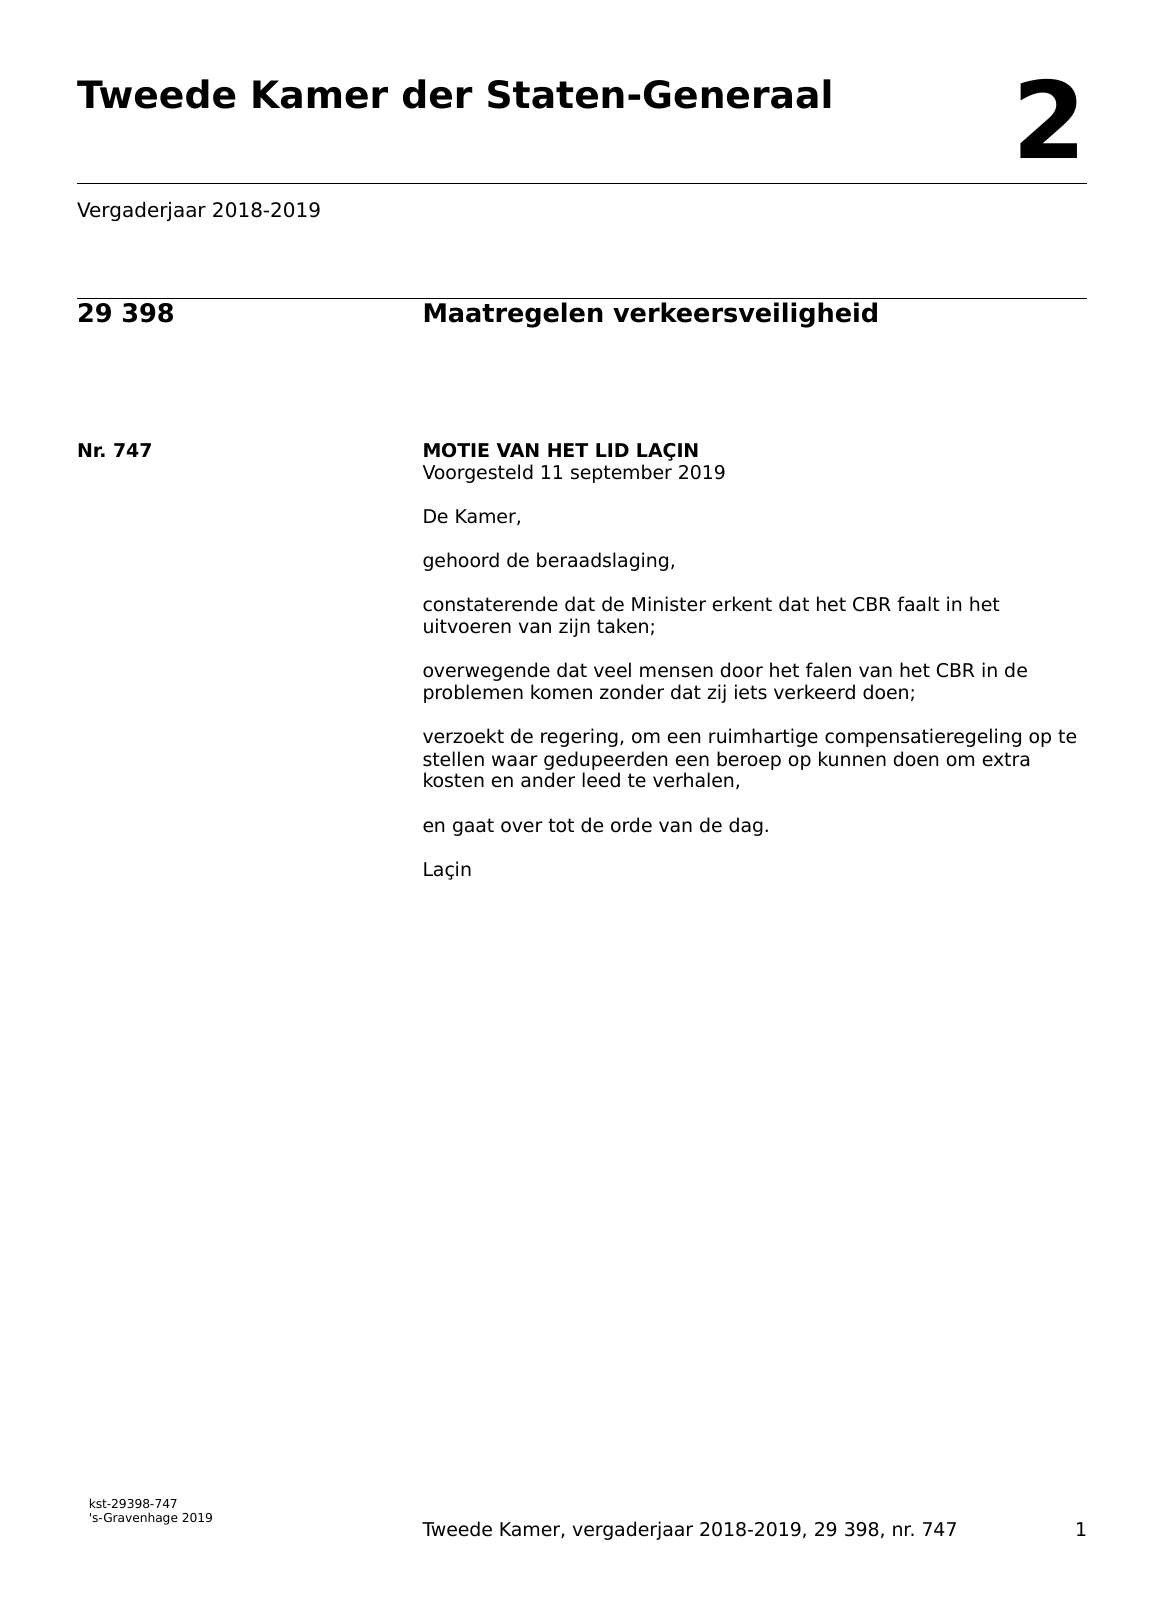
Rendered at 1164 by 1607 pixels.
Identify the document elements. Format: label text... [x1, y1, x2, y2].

text gehoord de beraadslaging, [422, 550, 1087, 572]
text Laçin [422, 859, 1087, 881]
text en gaat over tot de orde van de dag. [422, 814, 1087, 837]
table_cell Vergaderjaar 2018-2019 [77, 184, 1087, 298]
text overwegende dat veel mensen door het falen van het CBR in de problemen komen zonder dat zij iets verkeerd doen; [422, 660, 1087, 704]
text 's-Gravenhage 2019 [88, 1511, 323, 1525]
table_header 2 [886, 59, 1087, 183]
text Voorgesteld 11 september 2019 [422, 462, 1087, 484]
text constaterende dat de Minister erkent dat het CBR faalt in het uitvoeren van zijn taken; [422, 594, 1087, 638]
table_header Tweede Kamer der Staten-Generaal [77, 59, 886, 183]
subtitle 29 398 Maatregelen verkeersveiligheid [77, 299, 1087, 329]
subtitle Nr. 747 MOTIE VAN HET LID LAÇIN [77, 440, 1087, 462]
text kst-29398-747 [88, 1497, 323, 1511]
text De Kamer, [422, 506, 1087, 528]
text verzoekt de regering, om een ruimhartige compensatieregeling op te stellen waar gedupeerden een beroep op kunnen doen om extra kosten en ander leed te verhalen, [422, 726, 1087, 792]
